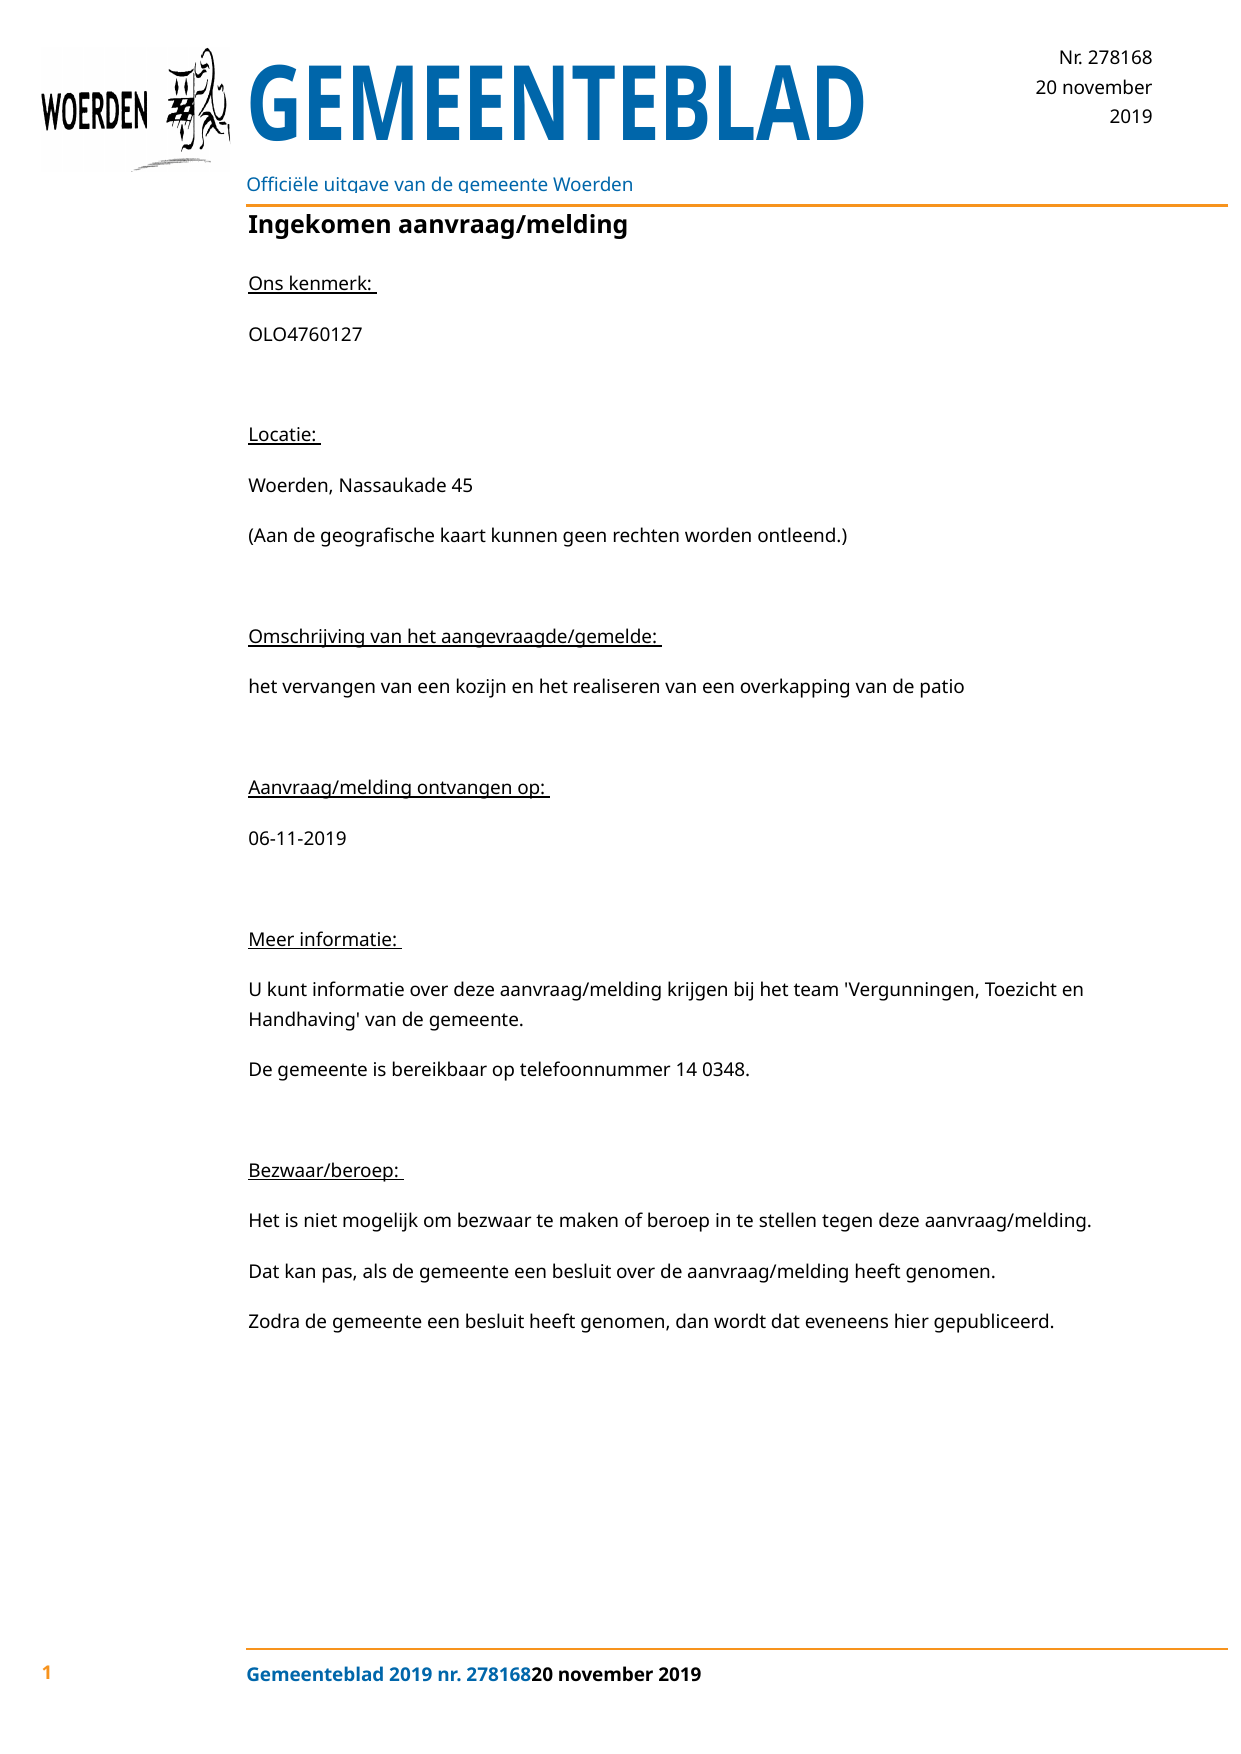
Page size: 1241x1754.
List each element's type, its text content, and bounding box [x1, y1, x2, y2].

text Omschrijving van het aangevraagde/gemelde: [248, 623, 1152, 649]
text Locatie: [248, 422, 1152, 447]
text 06-11-2019 [248, 825, 1152, 851]
text Het is niet mogelijk om bezwaar te maken of beroep in te stellen tegen deze aanvraag/melding. [248, 1207, 1152, 1233]
text Aanvraag/melding ontvangen op: [248, 774, 1152, 800]
picture [41, 47, 231, 172]
text Woerden, Nassaukade 45 [248, 472, 1152, 498]
text Ingekomen aanvraag/melding [248, 207, 1152, 241]
text Meer informatie: [248, 926, 1152, 951]
text U kunt informatie over deze aanvraag/melding krijgen bij het team 'Vergunningen, Toezicht en Handhaving' van de gemeente. [248, 976, 1152, 1031]
text Zodra de gemeente een besluit heeft genomen, dan wordt dat eveneens hier gepubliceerd. [248, 1308, 1152, 1334]
text Dat kan pas, als de gemeente een besluit over de aanvraag/melding heeft genomen. [248, 1258, 1152, 1283]
text De gemeente is bereikbaar op telefoonnummer 14 0348. [248, 1056, 1152, 1082]
text Ons kenmerk: [248, 270, 1152, 296]
text het vervangen van een kozijn en het realiseren van een overkapping van de patio [248, 674, 1152, 699]
text Bezwaar/beroep: [248, 1157, 1152, 1183]
text (Aan de geografische kaart kunnen geen rechten worden ontleend.) [248, 522, 1152, 548]
text OLO4760127 [248, 321, 1152, 346]
